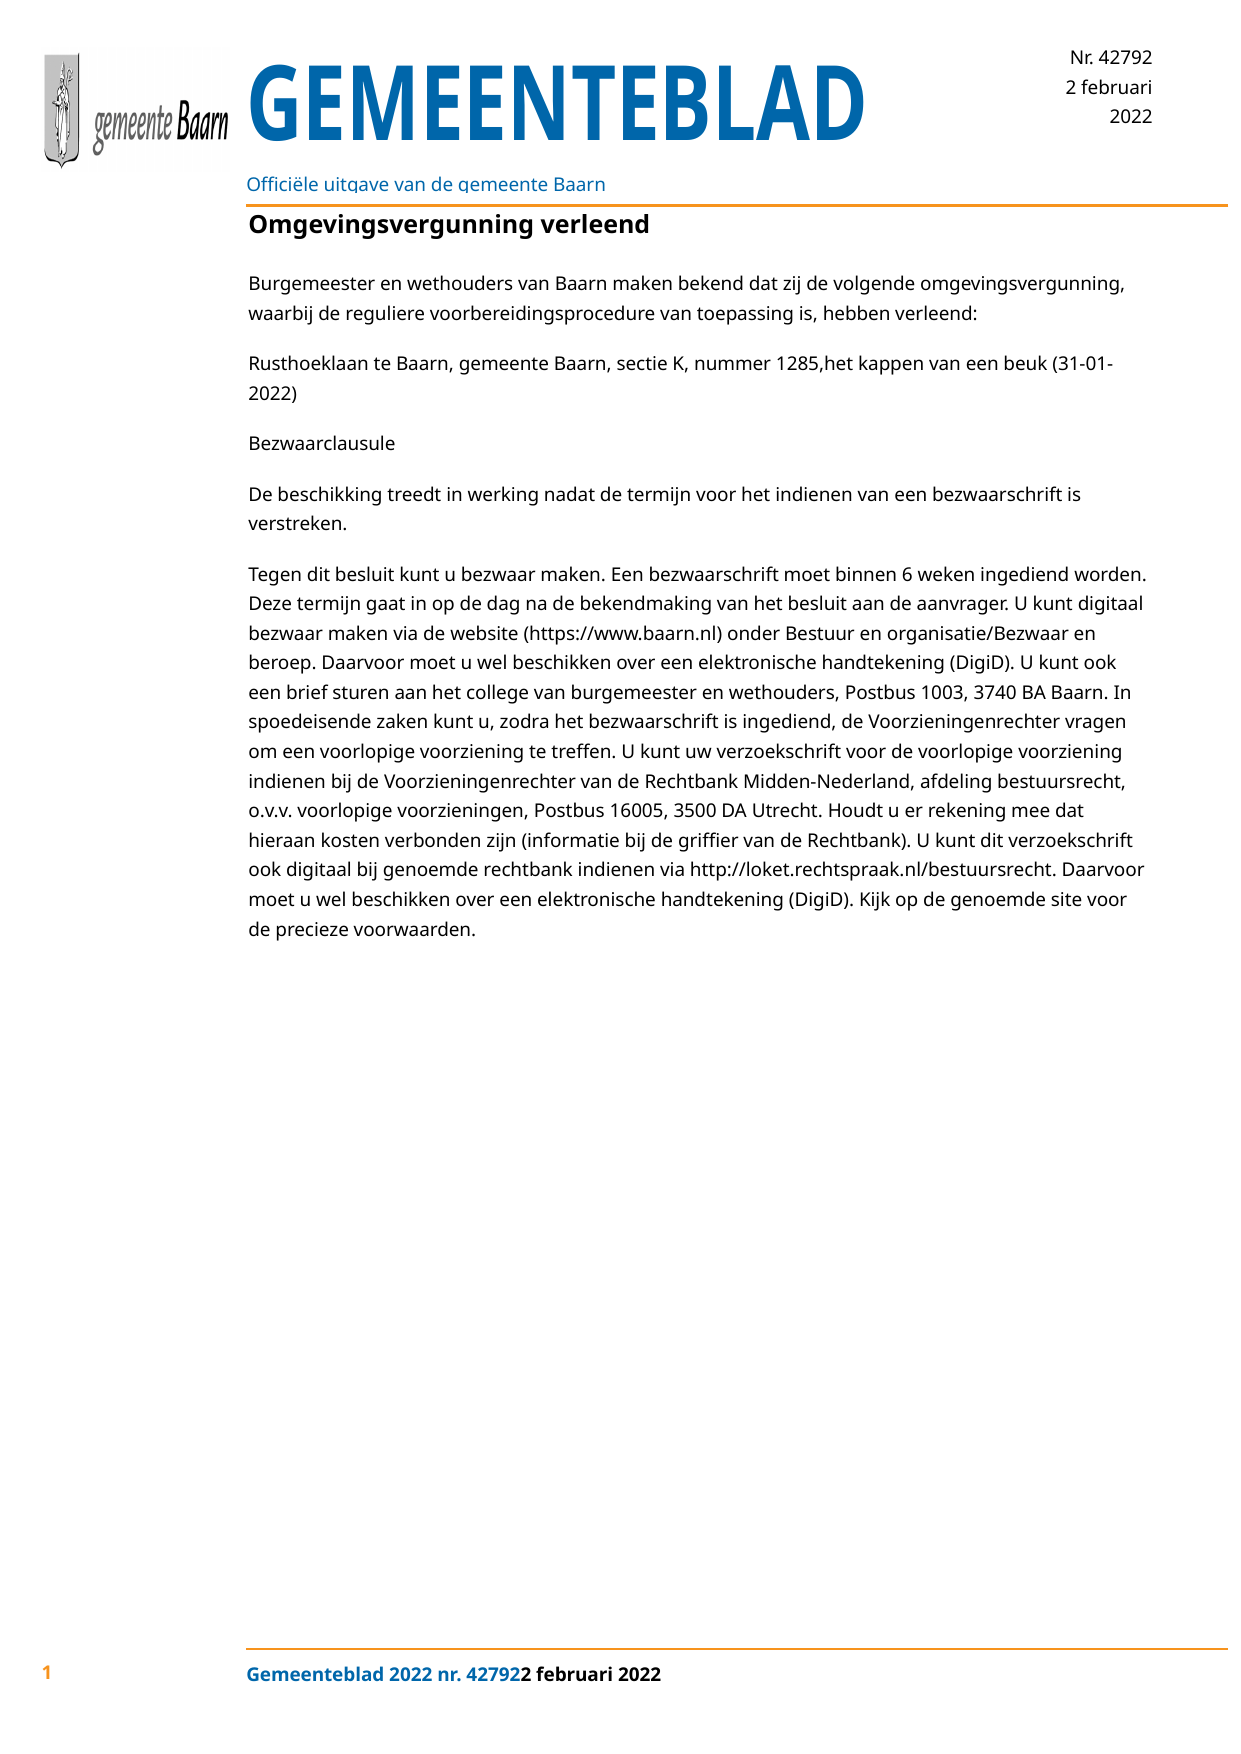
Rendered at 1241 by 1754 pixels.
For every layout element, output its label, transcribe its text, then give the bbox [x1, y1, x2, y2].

text Rusthoeklaan te Baarn, gemeente Baarn, sectie K, nummer 1285,het kappen van een beuk (31-01-2022) [248, 350, 1152, 406]
text Bezwaarclausule [248, 430, 1152, 456]
picture [41, 47, 231, 172]
text Burgemeester en wethouders van Baarn maken bekend dat zij de volgende omgevingsvergunning, waarbij de reguliere voorbereidingsprocedure van toepassing is, hebben verleend: [248, 270, 1152, 326]
text Tegen dit besluit kunt u bezwaar maken. Een bezwaarschrift moet binnen 6 weken ingediend worden. Deze termijn gaat in op de dag na de bekendmaking van het besluit aan de aanvrager. U kunt digitaal bezwaar maken via de website (https://www.baarn.nl) onder Bestuur en organisatie/Bezwaar en beroep. Daarvoor moet u wel beschikken over een elektronische handtekening (DigiD). U kunt ook een brief sturen aan het college van burgemeester en wethouders, Postbus 1003, 3740 BA Baarn. In spoedeisende zaken kunt u, zodra het bezwaarschrift is ingediend, de Voorzieningenrechter vragen om een voorlopige voorziening te treffen. U kunt uw verzoekschrift voor de voorlopige voorziening indienen bij de Voorzieningenrechter van de Rechtbank Midden-Nederland, afdeling bestuursrecht, o.v.v. voorlopige voorzieningen, Postbus 16005, 3500 DA Utrecht. Houdt u er rekening mee dat hieraan kosten verbonden zijn (informatie bij de griffier van de Rechtbank). U kunt dit verzoekschrift ook digitaal bij genoemde rechtbank indienen via http://loket.rechtspraak.nl/bestuursrecht. Daarvoor moet u wel beschikken over een elektronische handtekening (DigiD). Kijk op de genoemde site voor de precieze voorwaarden. [248, 561, 1152, 941]
text De beschikking treedt in werking nadat de termijn voor het indienen van een bezwaarschrift is verstreken. [248, 481, 1152, 536]
text Omgevingsvergunning verleend [248, 207, 1152, 241]
